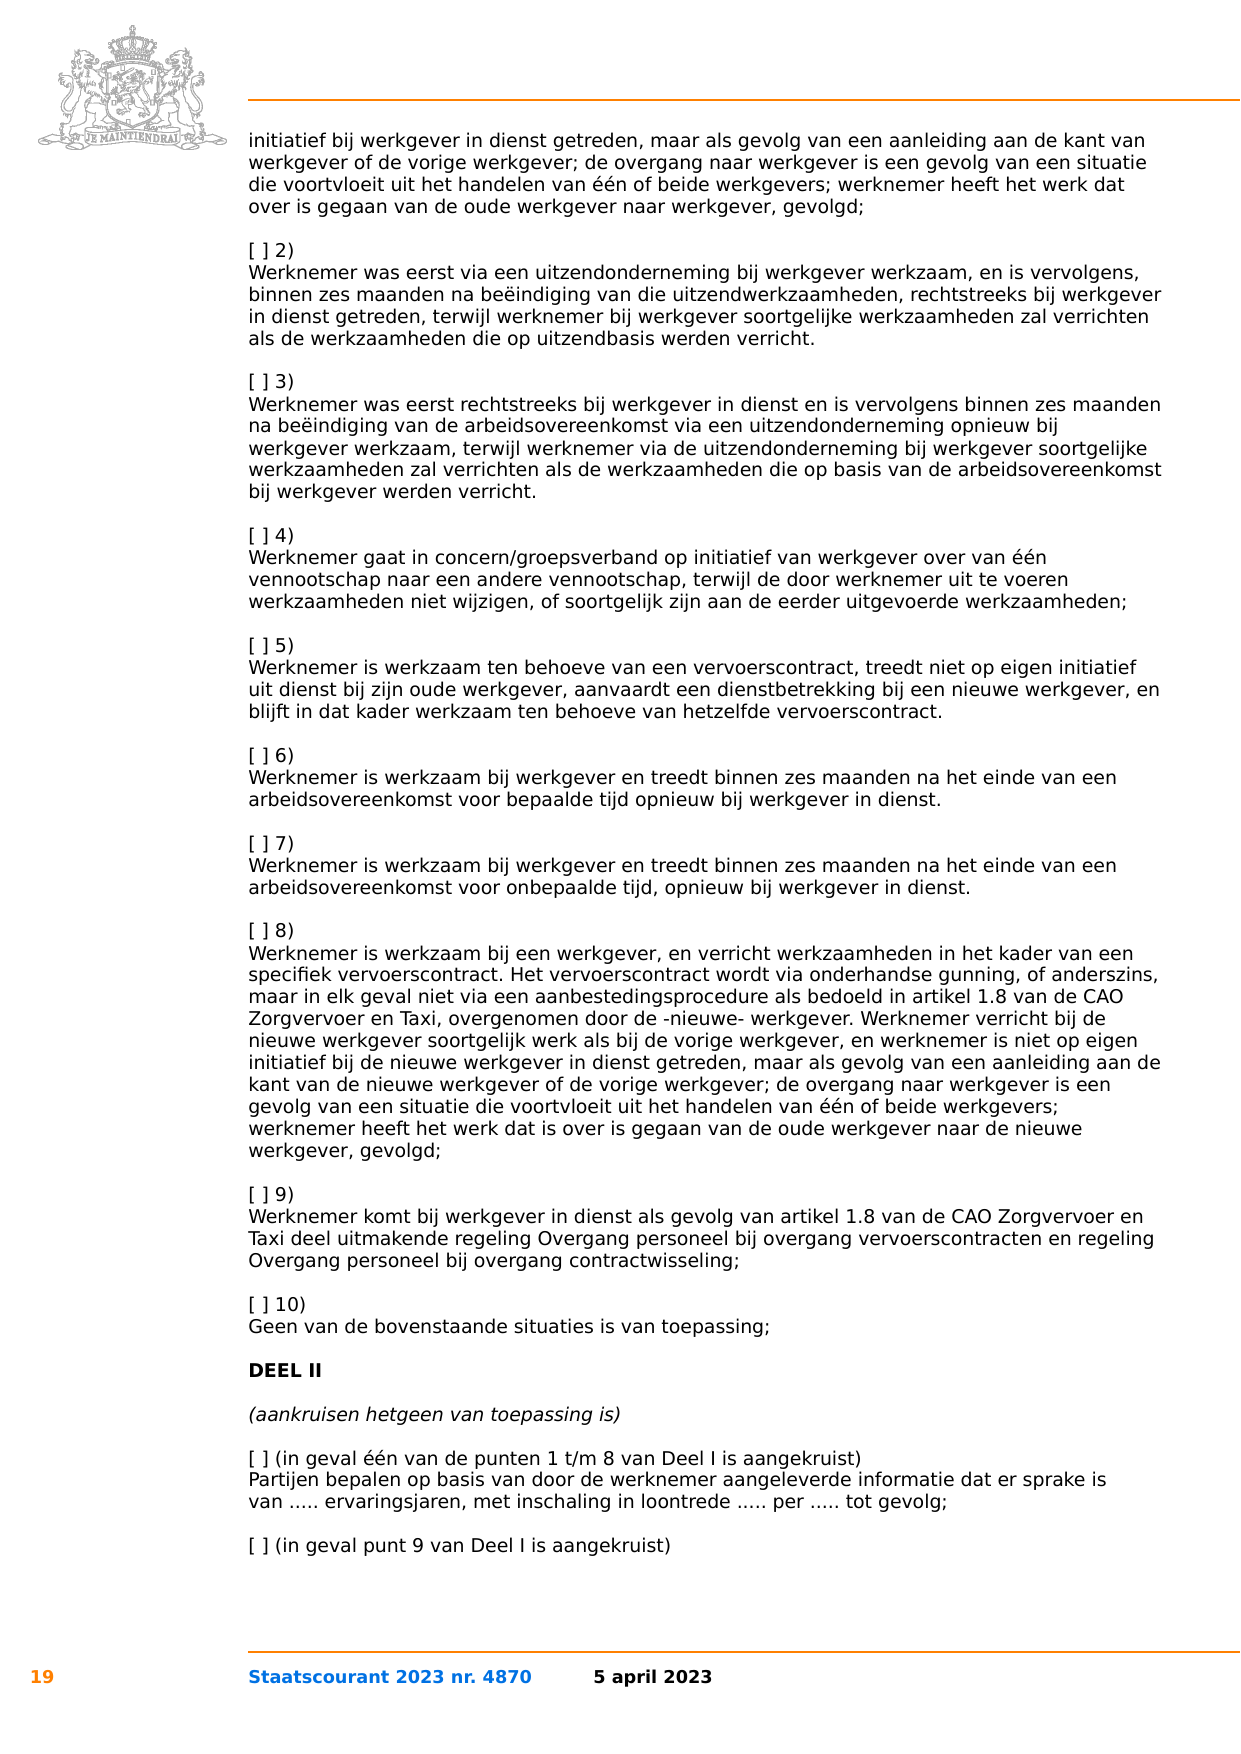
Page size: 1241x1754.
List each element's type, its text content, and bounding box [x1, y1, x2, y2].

text [ ] (in geval punt 9 van Deel I is aangekruist) [248, 1535, 1163, 1557]
text Werknemer gaat in concern/groepsverband op initiatief van werkgever over van één vennootschap naar een andere vennootschap, terwijl de door werknemer uit te voeren werkzaamheden niet wijzigen, of soortgelijk zijn aan de eerder uitgevoerde werkzaamheden; [248, 547, 1163, 613]
text [ ] 10) [248, 1294, 1163, 1316]
text [ ] 8) [248, 920, 1163, 942]
text Werknemer is werkzaam bij werkgever en treedt binnen zes maanden na het einde van een arbeidsovereenkomst voor onbepaalde tijd, opnieuw bij werkgever in dienst. [248, 854, 1163, 898]
text Werknemer is werkzaam ten behoeve van een vervoerscontract, treedt niet op eigen initiatief uit dienst bij zijn oude werkgever, aanvaardt een dienstbetrekking bij een nieuwe werkgever, en blijft in dat kader werkzaam ten behoeve van hetzelfde vervoerscontract. [248, 657, 1163, 723]
text [ ] 7) [248, 833, 1163, 854]
text [ ] 2) [248, 240, 1163, 262]
text Werknemer komt bij werkgever in dienst als gevolg van artikel 1.8 van de CAO Zorgvervoer en Taxi deel uitmakende regeling Overgang personeel bij overgang vervoerscontracten en regeling Overgang personeel bij overgang contractwisseling; [248, 1206, 1163, 1272]
text initiatief bij werkgever in dienst getreden, maar als gevolg van een aanleiding aan de kant van werkgever of de vorige werkgever; de overgang naar werkgever is een gevolg van een situatie die voortvloeit uit het handelen van één of beide werkgevers; werknemer heeft het werk dat over is gegaan van de oude werkgever naar werkgever, gevolgd; [248, 130, 1163, 218]
text [ ] 4) [248, 525, 1163, 547]
text Partijen bepalen op basis van door de werknemer aangeleverde informatie dat er sprake is van ..... ervaringsjaren, met inschaling in loontrede ..... per ..... tot gevolg; [248, 1469, 1163, 1513]
subtitle DEEL II [248, 1360, 1163, 1382]
text Werknemer is werkzaam bij werkgever en treedt binnen zes maanden na het einde van een arbeidsovereenkomst voor bepaalde tijd opnieuw bij werkgever in dienst. [248, 767, 1163, 811]
picture [38, 25, 227, 150]
text Werknemer was eerst via een uitzendonderneming bij werkgever werkzaam, en is vervolgens, binnen zes maanden na beëindiging van die uitzendwerkzaamheden, rechtstreeks bij werkgever in dienst getreden, terwijl werknemer bij werkgever soortgelijke werkzaamheden zal verrichten als de werkzaamheden die op uitzendbasis werden verricht. [248, 262, 1163, 349]
text [ ] 5) [248, 635, 1163, 657]
text Werknemer is werkzaam bij een werkgever, en verricht werkzaamheden in het kader van een specifiek vervoerscontract. Het vervoerscontract wordt via onderhandse gunning, of anderszins, maar in elk geval niet via een aanbestedingsprocedure als bedoeld in artikel 1.8 van de CAO Zorgvervoer en Taxi, overgenomen door de -nieuwe- werkgever. Werknemer verricht bij de nieuwe werkgever soortgelijk werk als bij de vorige werkgever, en werknemer is niet op eigen initiatief bij de nieuwe werkgever in dienst getreden, maar als gevolg van een aanleiding aan de kant van de nieuwe werkgever of de vorige werkgever; de overgang naar werkgever is een gevolg van een situatie die voortvloeit uit het handelen van één of beide werkgevers; werknemer heeft het werk dat is over is gegaan van de oude werkgever naar de nieuwe werkgever, gevolgd; [248, 942, 1163, 1162]
text [ ] 3) [248, 371, 1163, 393]
text Werknemer was eerst rechtstreeks bij werkgever in dienst en is vervolgens binnen zes maanden na beëindiging van de arbeidsovereenkomst via een uitzendonderneming opnieuw bij werkgever werkzaam, terwijl werknemer via de uitzendonderneming bij werkgever soortgelijke werkzaamheden zal verrichten als de werkzaamheden die op basis van de arbeidsovereenkomst bij werkgever werden verricht. [248, 393, 1163, 503]
text [ ] 6) [248, 745, 1163, 767]
text [ ] (in geval één van de punten 1 t/m 8 van Deel I is aangekruist) [248, 1447, 1163, 1469]
text [ ] 9) [248, 1184, 1163, 1206]
text Geen van de bovenstaande situaties is van toepassing; [248, 1316, 1163, 1338]
text (aankruisen hetgeen van toepassing is) [248, 1403, 1163, 1426]
